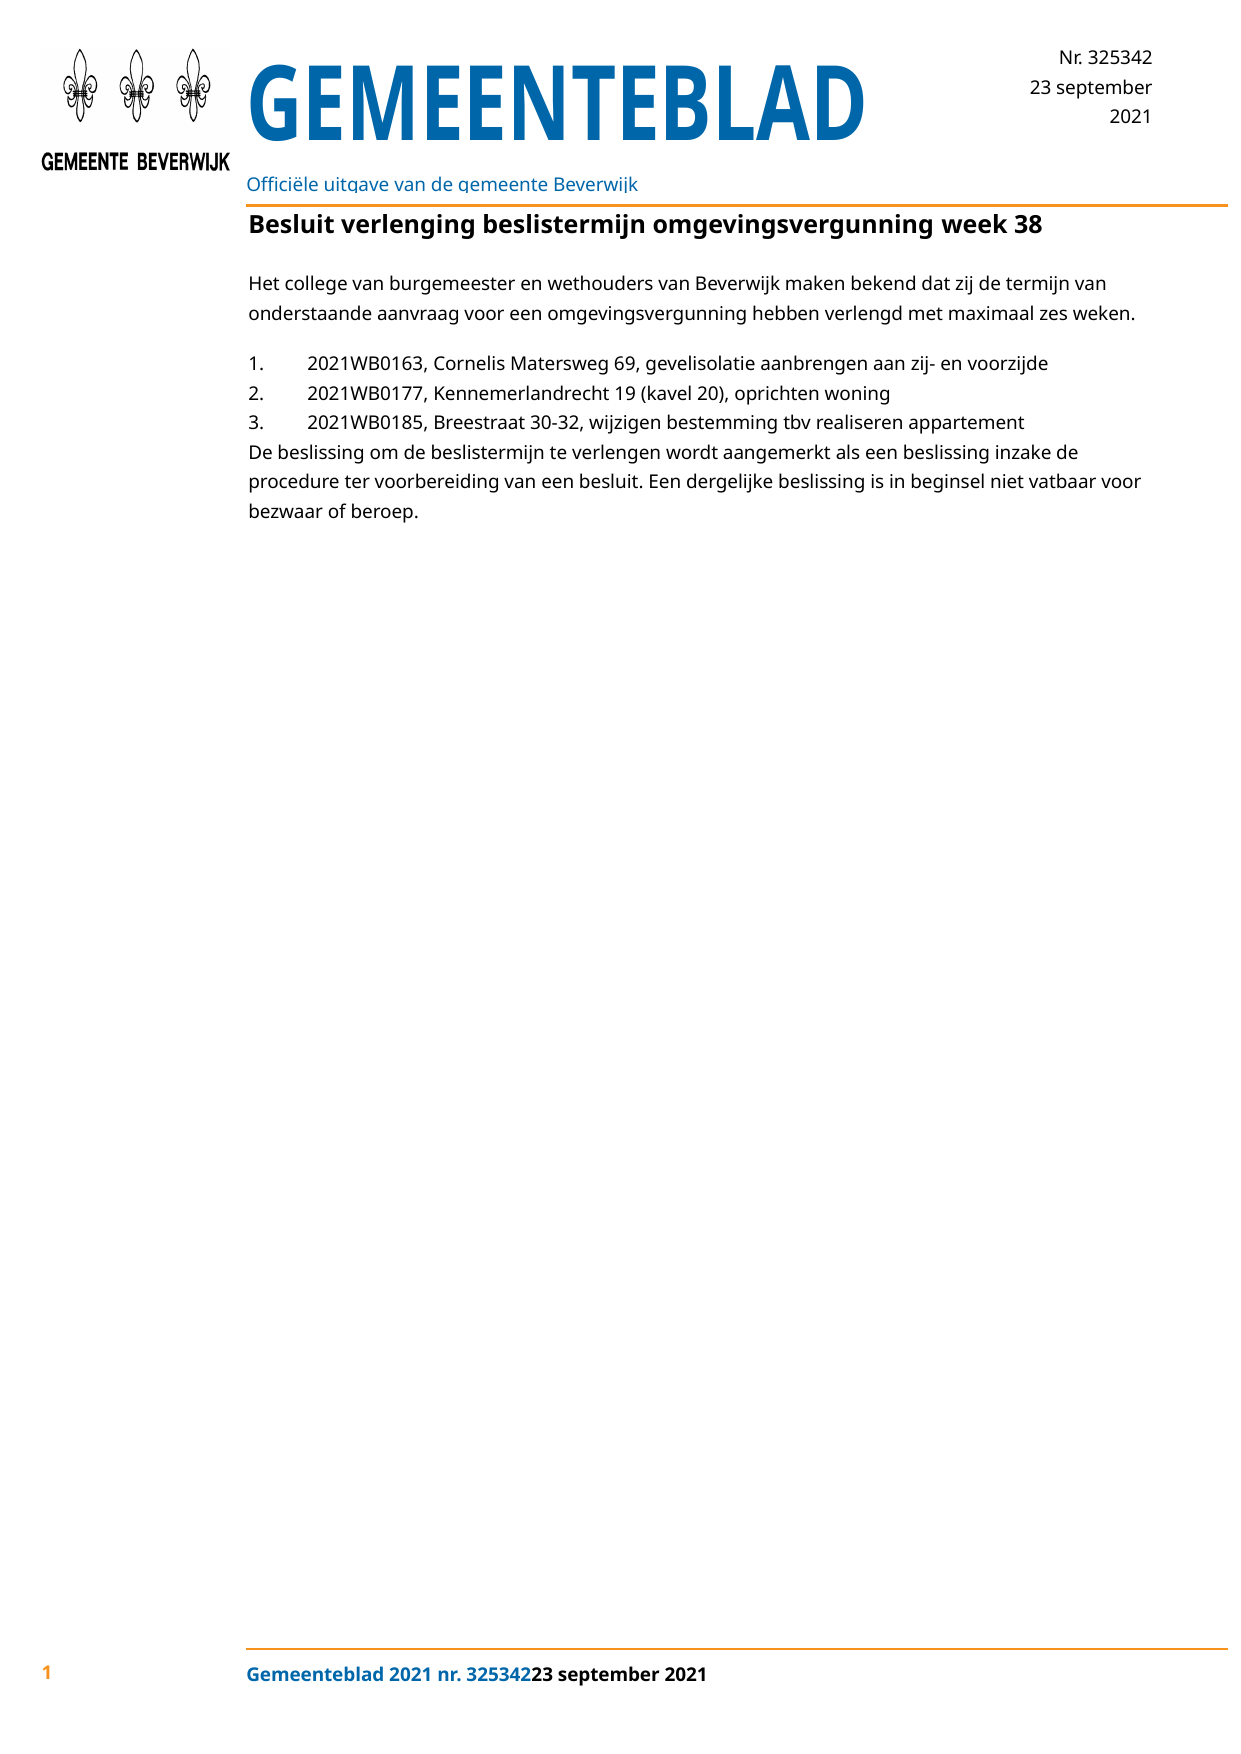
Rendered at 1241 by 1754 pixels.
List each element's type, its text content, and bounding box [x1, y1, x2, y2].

text De beslissing om de beslistermijn te verlengen wordt aangemerkt als een beslissing inzake de procedure ter voorbereiding van een besluit. Een dergelijke beslissing is in beginsel niet vatbaar voor bezwaar of beroep. [248, 439, 1152, 524]
text Besluit verlenging beslistermijn omgevingsvergunning week 38 [248, 207, 1152, 241]
text Het college van burgemeester en wethouders van Beverwijk maken bekend dat zij de termijn van onderstaande aanvraag voor een omgevingsvergunning hebben verlengd met maximaal zes weken. [248, 270, 1152, 326]
list 2021WB0185, Breestraat 30-32, wijzigen bestemming tbv realiseren appartement [248, 409, 1152, 435]
list 2021WB0163, Cornelis Matersweg 69, gevelisolatie aanbrengen aan zij- en voorzijde [248, 350, 1152, 376]
list 2021WB0177, Kennemerlandrecht 19 (kavel 20), oprichten woning [248, 380, 1152, 406]
picture [41, 47, 231, 172]
